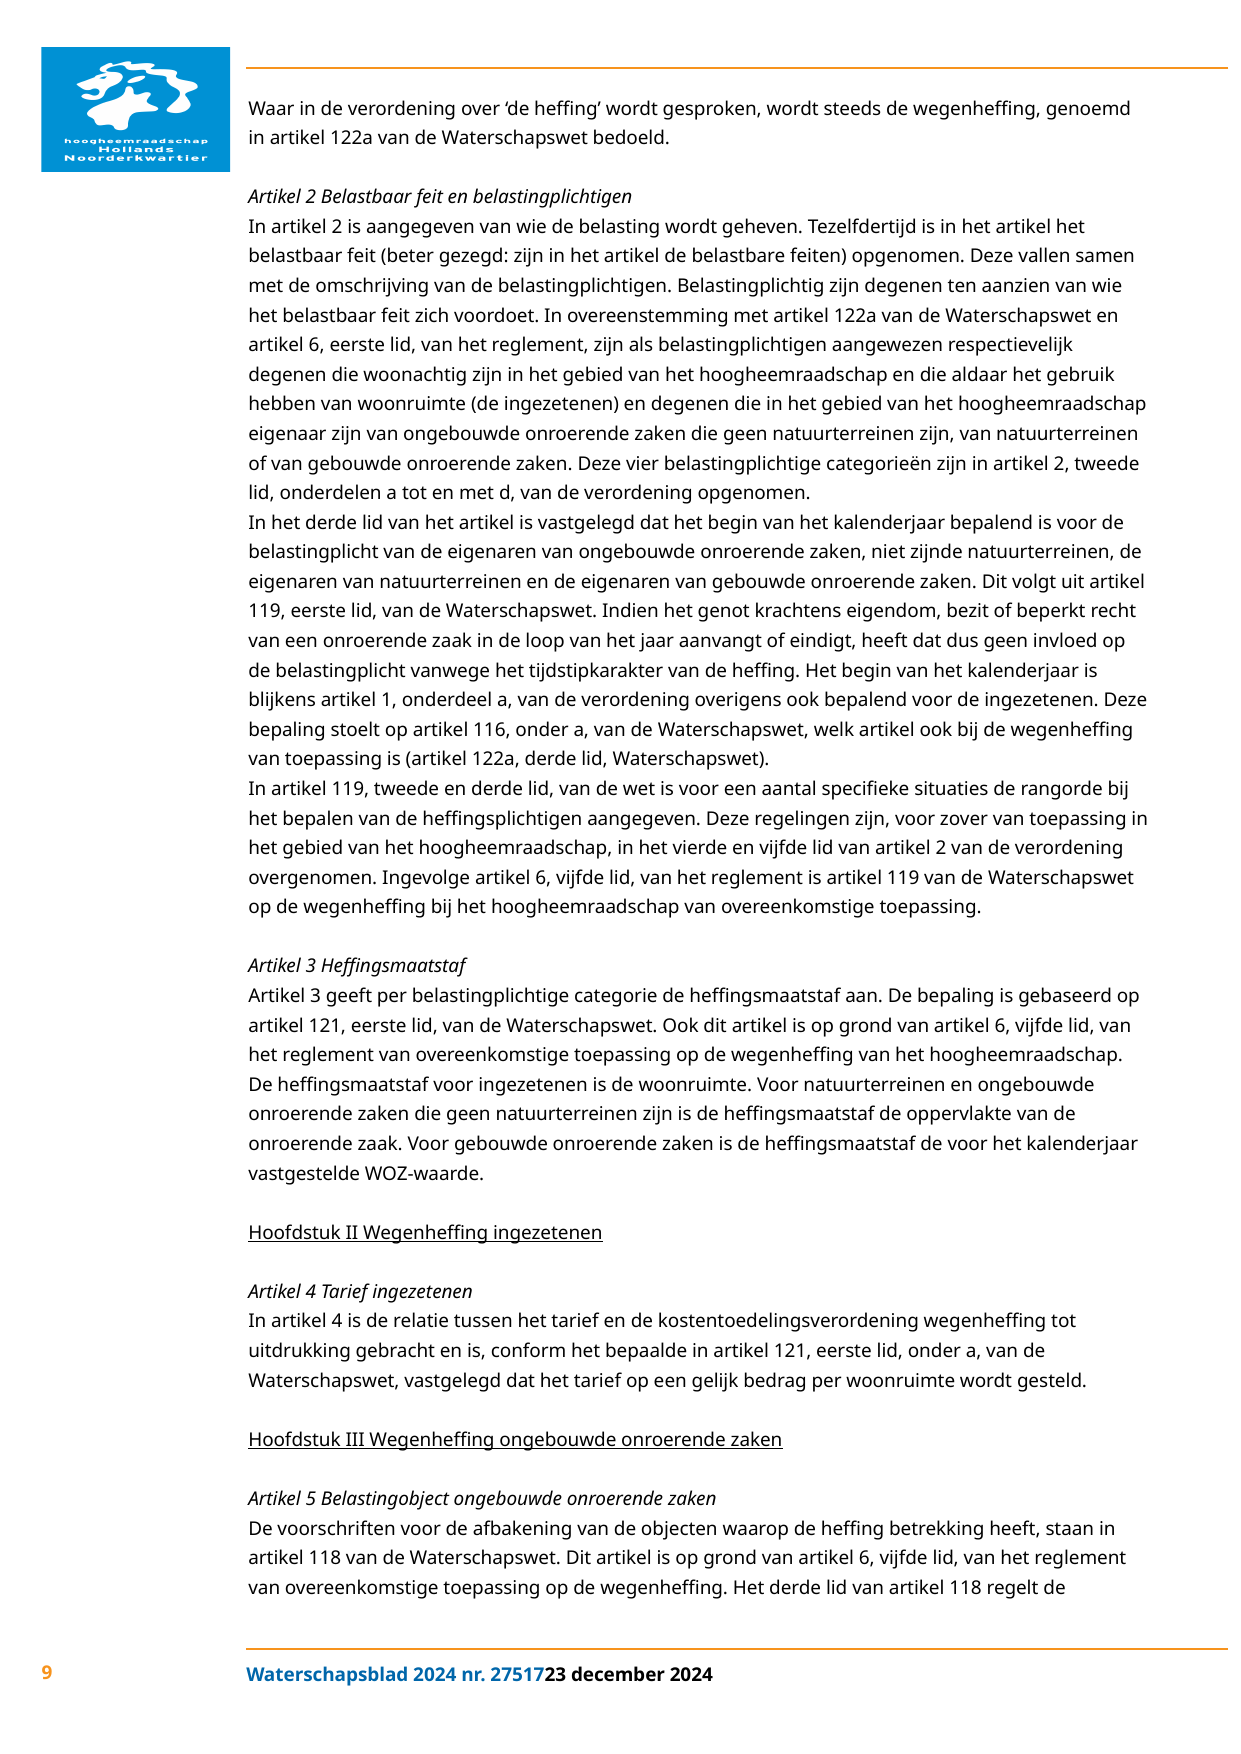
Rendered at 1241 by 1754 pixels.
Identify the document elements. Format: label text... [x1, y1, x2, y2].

text De voorschriften voor de afbakening van de objecten waarop de heffing betrekking heeft, staan in artikel 118 van de Waterschapswet. Dit artikel is op grond van artikel 6, vijfde lid, van het reglement van overeenkomstige toepassing op de wegenheffing. Het derde lid van artikel 118 regelt de [248, 1515, 1152, 1600]
picture [78, 64, 122, 99]
text Artikel 2 Belastbaar feit en belastingplichtigen [248, 183, 1152, 209]
text Artikel 3 Heffingsmaatstaf [248, 953, 1152, 978]
text In het derde lid van het artikel is vastgelegd dat het begin van het kalenderjaar bepalend is voor de belastingplicht van de eigenaren van ongebouwde onroerende zaken, niet zijnde natuurterreinen, de eigenaren van natuurterreinen en de eigenaren van gebouwde onroerende zaken. Dit volgt uit artikel 119, eerste lid, van de Waterschapswet. Indien het genot krachtens eigendom, bezit of beperkt recht van een onroerende zaak in de loop van het jaar aanvangt of eindigt, heeft dat dus geen invloed op de belastingplicht vanwege het tijdstipkarakter van de heffing. Het begin van het kalenderjaar is blijkens artikel 1, onderdeel a, van de verordening overigens ook bepalend voor de ingezetenen. Deze bepaling stoelt op artikel 116, onder a, van de Waterschapswet, welk artikel ook bij de wegenheffing van toepassing is (artikel 122a, derde lid, Waterschapswet). [248, 509, 1152, 771]
text Hoofdstuk II Wegenheffing ingezetenen [248, 1219, 1152, 1245]
text Artikel 3 geeft per belastingplichtige categorie de heffingsmaatstaf aan. De bepaling is gebaseerd op artikel 121, eerste lid, van de Waterschapswet. Ook dit artikel is op grond van artikel 6, vijfde lid, van het reglement van overeenkomstige toepassing op de wegenheffing van het hoogheemraadschap. De heffingsmaatstaf voor ingezetenen is de woonruimte. Voor natuurterreinen en ongebouwde onroerende zaken die geen natuurterreinen zijn is de heffingsmaatstaf de oppervlakte van de onroerende zaak. Voor gebouwde onroerende zaken is de heffingsmaatstaf de voor het kalenderjaar vastgestelde WOZ-waarde. [248, 982, 1152, 1186]
picture [118, 62, 197, 112]
text In artikel 4 is de relatie tussen het tarief en de kostentoedelingsverordening wegenheffing tot uitdrukking gebracht en is, conform het bepaalde in artikel 121, eerste lid, onder a, van de Waterschapswet, vastgelegd dat het tarief op een gelijk bedrag per woonruimte wordt gesteld. [248, 1308, 1152, 1393]
text Artikel 5 Belastingobject ongebouwde onroerende zaken [248, 1485, 1152, 1511]
text Waar in de verordening over ‘de heffing’ wordt gesproken, wordt steeds de wegenheffing, genoemd in artikel 122a van de Waterschapswet bedoeld. [248, 95, 1152, 150]
picture [88, 87, 157, 130]
text In artikel 119, tweede en derde lid, van de wet is voor een aantal specifieke situaties de rangorde bij het bepalen van de heffingsplichtigen aangegeven. Deze regelingen zijn, voor zover van toepassing in het gebied van het hoogheemraadschap, in het vierde en vijfde lid van artikel 2 van de verordening overgenomen. Ingevolge artikel 6, vijfde lid, van het reglement is artikel 119 van de Waterschapswet op de wegenheffing bij het hoogheemraadschap van overeenkomstige toepassing. [248, 775, 1152, 919]
picture [129, 76, 144, 82]
text Hoofdstuk III Wegenheffing ongebouwde onroerende zaken [248, 1426, 1152, 1452]
text Artikel 4 Tarief ingezetenen [248, 1278, 1152, 1304]
text In artikel 2 is aangegeven van wie de belasting wordt geheven. Tezelfdertijd is in het artikel het belastbaar feit (beter gezegd: zijn in het artikel de belastbare feiten) opgenomen. Deze vallen samen met de omschrijving van de belastingplichtigen. Belastingplichtig zijn degenen ten aanzien van wie het belastbaar feit zich voordoet. In overeenstemming met artikel 122a van de Waterschapswet en artikel 6, eerste lid, van het reglement, zijn als belastingplichtigen aangewezen respectievelijk degenen die woonachtig zijn in het gebied van het hoogheemraadschap en die aldaar het gebruik hebben van woonruimte (de ingezetenen) en degenen die in het gebied van het hoogheemraadschap eigenaar zijn van ongebouwde onroerende zaken die geen natuurterreinen zijn, van natuurterreinen of van gebouwde onroerende zaken. Deze vier belastingplichtige categorieën zijn in artikel 2, tweede lid, onderdelen a tot en met d, van de verordening opgenomen. [248, 213, 1152, 505]
